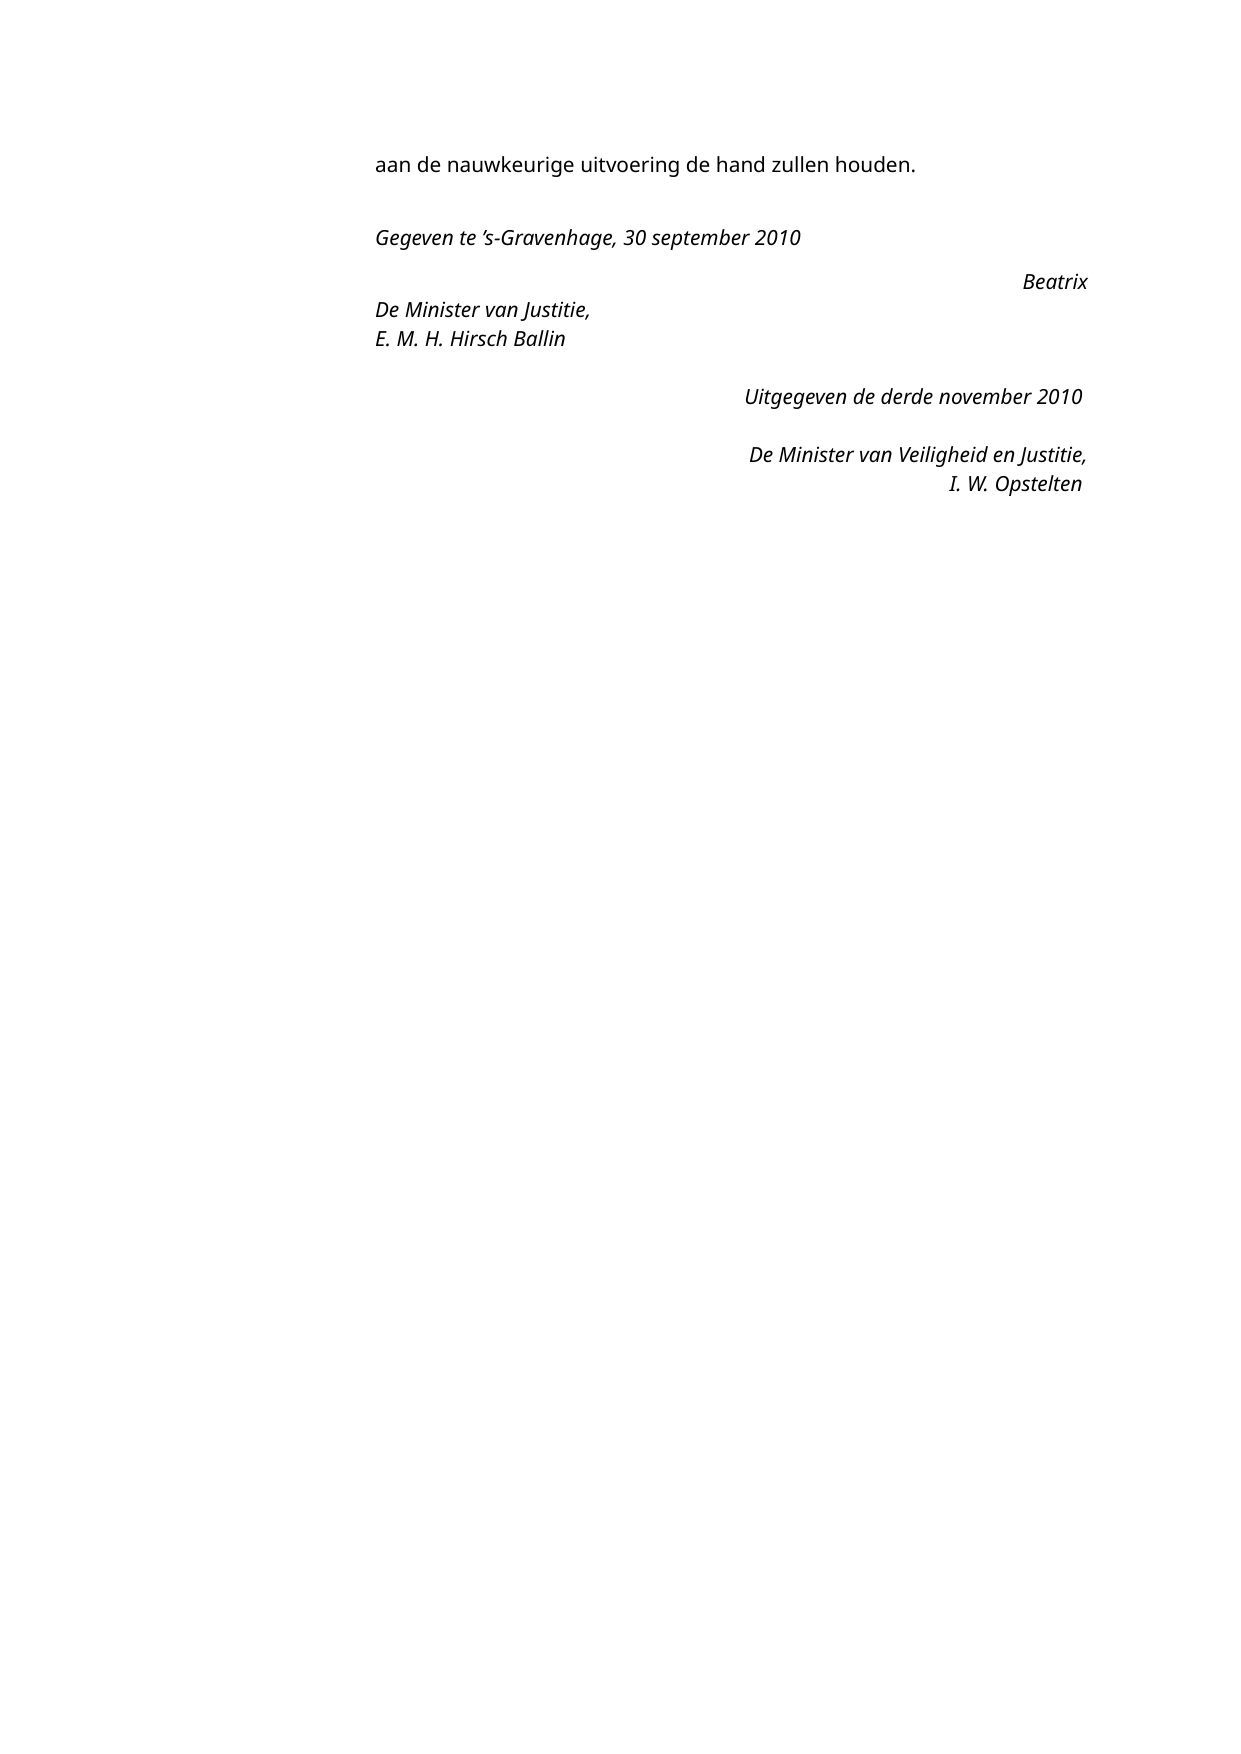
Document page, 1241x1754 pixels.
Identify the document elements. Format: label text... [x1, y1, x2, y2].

text De Minister van Veiligheid en Justitie, [375, 441, 1090, 469]
text Uitgegeven de derde november 2010 [375, 382, 1090, 411]
text aan de nauwkeurige uitvoering de hand zullen houden. [375, 150, 1090, 178]
text De Minister van Justitie, [375, 295, 1090, 324]
text Beatrix [375, 267, 1090, 295]
text Gegeven te ’s-Gravenhage, 30 september 2010 [375, 223, 1090, 252]
text E. M. H. Hirsch Ballin [375, 324, 1090, 352]
text I. W. Opstelten [375, 469, 1090, 497]
